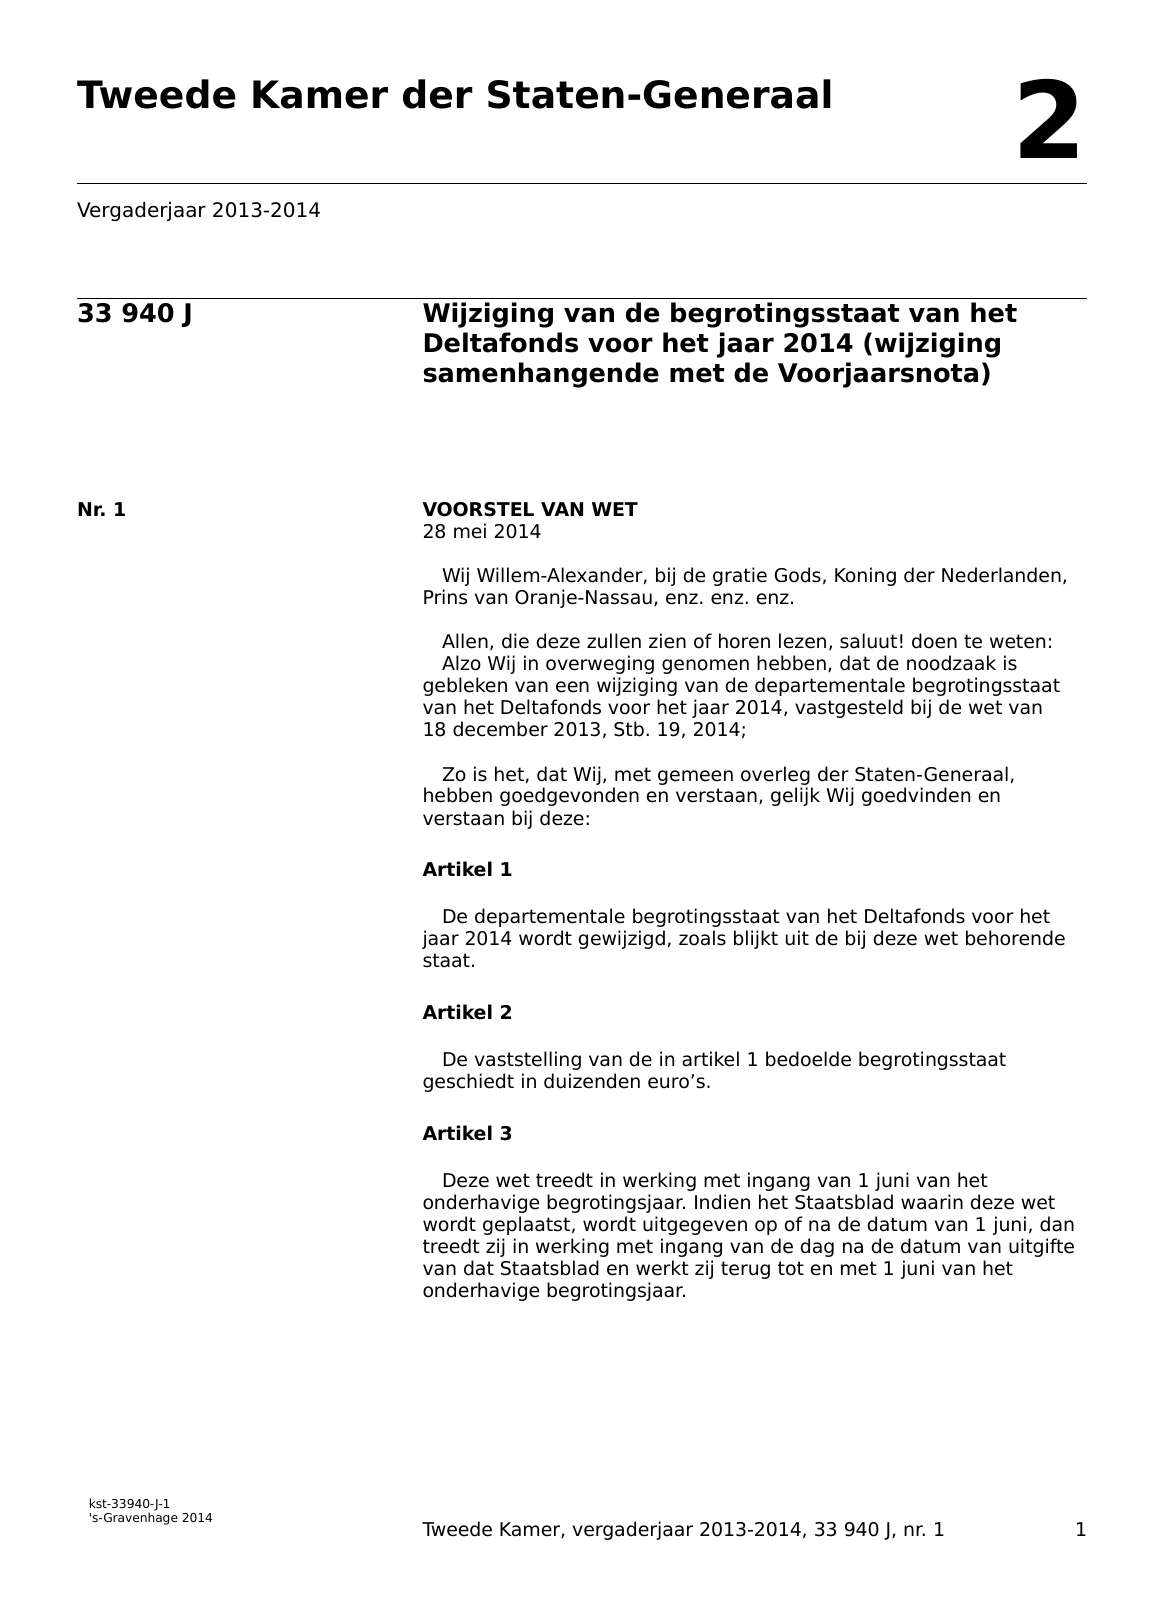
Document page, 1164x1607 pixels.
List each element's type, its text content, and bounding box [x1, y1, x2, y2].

table_header Tweede Kamer der Staten-Generaal [77, 59, 886, 183]
table_header 2 [886, 59, 1087, 183]
text De vaststelling van de in artikel 1 bedoelde begrotingsstaat geschiedt in duizenden euro’s. [422, 1049, 1087, 1093]
text Allen, die deze zullen zien of horen lezen, saluut! doen te weten: [422, 631, 1087, 653]
subtitle 33 940 J Wijziging van de begrotingsstaat van het Deltafonds voor het jaar 2014 (wijziging samenhangende met de Voorjaarsnota) [77, 299, 1087, 388]
subtitle Nr. 1 VOORSTEL VAN WET [77, 499, 1087, 521]
text 28 mei 2014 [422, 521, 1087, 543]
text Wij Willem-Alexander, bij de gratie Gods, Koning der Nederlanden, Prins van Oranje-Nassau, enz. enz. enz. [422, 565, 1087, 609]
text De departementale begrotingsstaat van het Deltafonds voor het jaar 2014 wordt gewijzigd, zoals blijkt uit de bij deze wet behorende staat. [422, 906, 1087, 972]
subtitle Artikel 2 [422, 1002, 1087, 1024]
table_cell Vergaderjaar 2013-2014 [77, 184, 1087, 298]
subtitle Artikel 3 [422, 1123, 1087, 1145]
text Zo is het, dat Wij, met gemeen overleg der Staten-Generaal, hebben goedgevonden en verstaan, gelijk Wij goedvinden en verstaan bij deze: [422, 763, 1087, 829]
text Alzo Wij in overweging genomen hebben, dat de noodzaak is gebleken van een wijziging van de departementale begrotingsstaat van het Deltafonds voor het jaar 2014, vastgesteld bij de wet van 18 december 2013, Stb. 19, 2014; [422, 653, 1087, 741]
subtitle Artikel 1 [422, 859, 1087, 881]
text 's-Gravenhage 2014 [88, 1511, 323, 1525]
text kst-33940-J-1 [88, 1497, 323, 1511]
text Deze wet treedt in werking met ingang van 1 juni van het onderhavige begrotingsjaar. Indien het Staatsblad waarin deze wet wordt geplaatst, wordt uitgegeven op of na de datum van 1 juni, dan treedt zij in werking met ingang van de dag na de datum van uitgifte van dat Staatsblad en werkt zij terug tot en met 1 juni van het onderhavige begrotingsjaar. [422, 1170, 1087, 1302]
